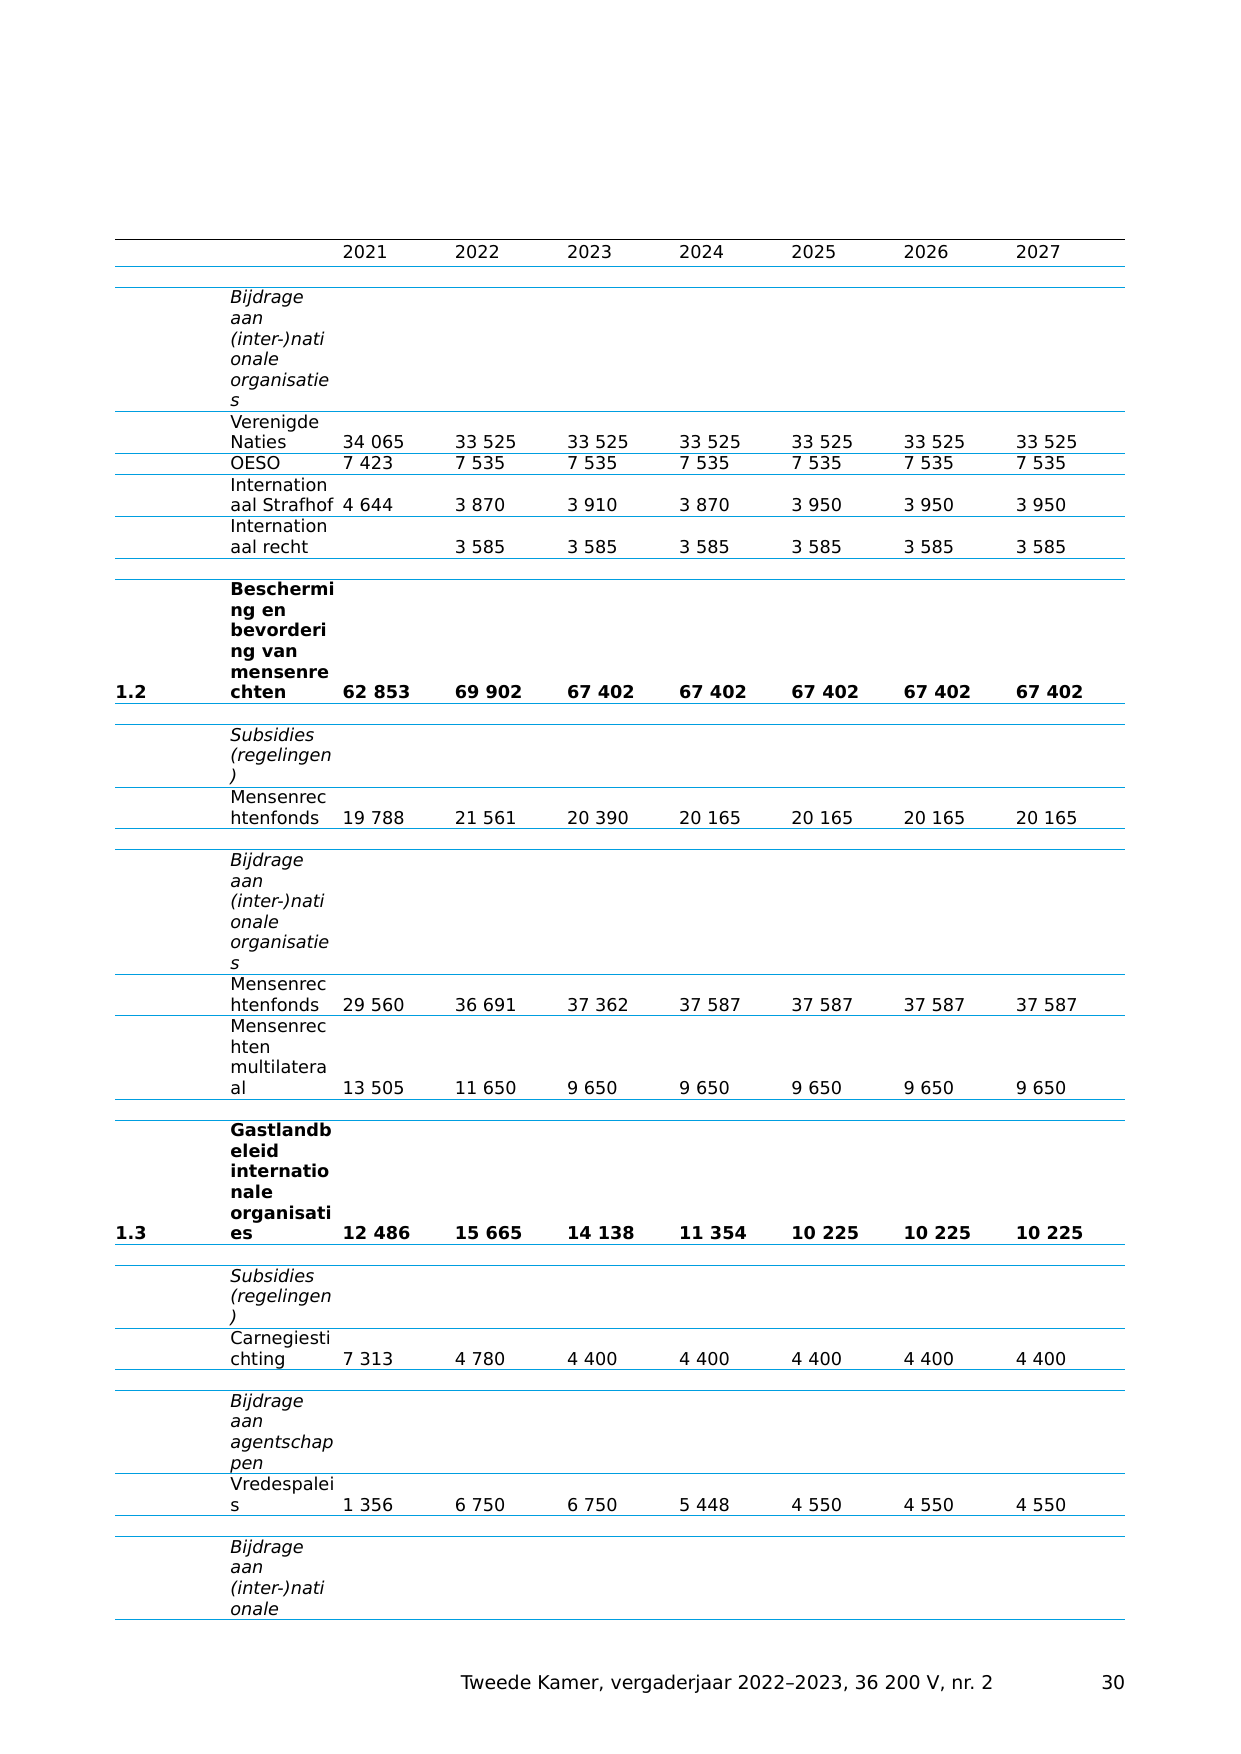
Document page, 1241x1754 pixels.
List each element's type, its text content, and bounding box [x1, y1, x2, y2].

table_cell Verenigde Naties [227, 412, 339, 453]
table_cell [1013, 267, 1125, 287]
table_cell [452, 704, 564, 724]
table_cell 1.3 [115, 1121, 227, 1244]
table_cell [340, 559, 452, 579]
table_cell [340, 1245, 452, 1265]
table_cell 12 486 [340, 1121, 452, 1244]
table_cell 13 505 [340, 1016, 452, 1098]
table_cell 20 165 [1013, 788, 1125, 828]
table_header Tabel 6 Budgettaire gevolgen van beleidsartikel 1 Versterkte internationale rechtsorde (bedragen x € 1.000) [115, 191, 1125, 239]
table_cell 2023 [564, 240, 676, 266]
table_cell 3 870 [676, 475, 788, 516]
table_cell [676, 559, 788, 579]
table_cell 3 950 [1013, 475, 1125, 516]
table_cell [227, 1370, 339, 1390]
table_cell [452, 559, 564, 579]
table_cell [676, 267, 788, 287]
table_cell [676, 704, 788, 724]
table_cell [115, 1474, 227, 1515]
table_cell [115, 850, 227, 974]
table_cell 11 354 [676, 1121, 788, 1244]
table_cell [1013, 1391, 1125, 1473]
table_cell [115, 454, 227, 474]
table_cell 67 402 [788, 580, 900, 703]
table_cell 3 585 [788, 517, 900, 557]
table_cell 36 691 [452, 975, 564, 1015]
table_cell 3 585 [564, 517, 676, 557]
table_cell [115, 1537, 227, 1619]
table_cell 14 138 [564, 1121, 676, 1244]
table_cell [227, 1516, 339, 1536]
table_cell [340, 267, 452, 287]
table_cell 20 165 [900, 788, 1013, 828]
table_cell Internationaal recht [227, 517, 339, 557]
table_cell [564, 288, 676, 411]
table_cell [227, 240, 339, 266]
table_cell 20 390 [564, 788, 676, 828]
table_cell [1013, 1516, 1125, 1536]
table_cell [227, 267, 339, 287]
table_cell [788, 704, 900, 724]
table_cell [1013, 850, 1125, 974]
table_cell 33 525 [676, 412, 788, 453]
table_cell [452, 850, 564, 974]
table_cell 62 853 [340, 580, 452, 703]
table_cell 29 560 [340, 975, 452, 1015]
table_cell [115, 1100, 227, 1119]
table_cell 4 550 [900, 1474, 1013, 1515]
table_cell 9 650 [788, 1016, 900, 1098]
table_cell 2022 [452, 240, 564, 266]
table_cell 37 362 [564, 975, 676, 1015]
table_cell [788, 829, 900, 849]
table_cell [340, 829, 452, 849]
table_cell 2026 [900, 240, 1013, 266]
table_cell [788, 1370, 900, 1390]
table_cell 11 650 [452, 1016, 564, 1098]
table_cell [676, 725, 788, 786]
table_cell [900, 1370, 1013, 1390]
table_cell [564, 559, 676, 579]
table_cell [676, 1391, 788, 1473]
table_cell [1013, 1100, 1125, 1119]
table_cell 7 423 [340, 454, 452, 474]
table_cell [1013, 1266, 1125, 1327]
table_cell 4 400 [676, 1329, 788, 1369]
table_cell Internationaal Strafhof [227, 475, 339, 516]
table_cell [227, 1245, 339, 1265]
table_cell 3 950 [788, 475, 900, 516]
table_cell [676, 850, 788, 974]
table_cell [900, 559, 1013, 579]
table_cell Bijdrage aan (inter-)nationale organisaties [227, 850, 339, 974]
table_cell Subsidies (regelingen) [227, 725, 339, 786]
table_cell [900, 829, 1013, 849]
table_cell 3 870 [452, 475, 564, 516]
table_cell Mensenrechtenfonds [227, 975, 339, 1015]
table_cell [115, 267, 227, 287]
table_cell [115, 725, 227, 786]
table_cell 6 750 [564, 1474, 676, 1515]
table_cell 2024 [676, 240, 788, 266]
table_cell OESO [227, 454, 339, 474]
table_cell 20 165 [676, 788, 788, 828]
table_cell [115, 975, 227, 1015]
table_cell 9 650 [676, 1016, 788, 1098]
table_cell [788, 1245, 900, 1265]
table_cell [227, 1100, 339, 1119]
table_cell Gastlandbeleid internationale organisaties [227, 1121, 339, 1244]
table_cell 33 525 [788, 412, 900, 453]
table_cell [564, 267, 676, 287]
table_cell 4 644 [340, 475, 452, 516]
table_cell 7 535 [900, 454, 1013, 474]
table_cell Bijdrage aan (inter-)nationale [227, 1537, 339, 1619]
table_cell 33 525 [564, 412, 676, 453]
table_cell 69 902 [452, 580, 564, 703]
table_cell [340, 1537, 452, 1619]
table_cell [564, 829, 676, 849]
table_cell [676, 1100, 788, 1119]
table_cell 37 587 [788, 975, 900, 1015]
table_cell [227, 829, 339, 849]
table_cell [340, 1370, 452, 1390]
table_cell Bijdrage aan agentschappen [227, 1391, 339, 1473]
table_cell [564, 1516, 676, 1536]
table_cell 2021 [340, 240, 452, 266]
table_cell [115, 412, 227, 453]
table_cell [900, 725, 1013, 786]
table_cell [900, 267, 1013, 287]
table_cell [900, 1100, 1013, 1119]
table_cell [1013, 1537, 1125, 1619]
table_cell 1 356 [340, 1474, 452, 1515]
table_cell [340, 1391, 452, 1473]
table_cell 10 225 [1013, 1121, 1125, 1244]
table_cell Carnegiestichting [227, 1329, 339, 1369]
table_cell [452, 1391, 564, 1473]
table_cell [676, 1370, 788, 1390]
table_cell [788, 1516, 900, 1536]
table_cell [1013, 704, 1125, 724]
table_cell [788, 288, 900, 411]
table_cell Bijdrage aan (inter-)nationale organisaties [227, 288, 339, 411]
table_cell 7 535 [564, 454, 676, 474]
table_cell 4 780 [452, 1329, 564, 1369]
table_cell [900, 1391, 1013, 1473]
table_cell [115, 1391, 227, 1473]
table_cell Bescherming en bevordering van mensenrechten [227, 580, 339, 703]
table_cell [452, 1537, 564, 1619]
table_cell [564, 1266, 676, 1327]
table_cell 7 535 [452, 454, 564, 474]
table_cell [452, 288, 564, 411]
table_cell 4 400 [788, 1329, 900, 1369]
table_cell [900, 704, 1013, 724]
table_cell 33 525 [1013, 412, 1125, 453]
table_cell 10 225 [900, 1121, 1013, 1244]
table_cell Mensenrechten multilateraal [227, 1016, 339, 1098]
table_cell [564, 1370, 676, 1390]
table_cell 3 585 [900, 517, 1013, 557]
table_cell Mensenrechtenfonds [227, 788, 339, 828]
table_cell [340, 725, 452, 786]
table_cell [788, 1266, 900, 1327]
table_cell 4 550 [788, 1474, 900, 1515]
table_cell 34 065 [340, 412, 452, 453]
table_cell [788, 1391, 900, 1473]
table_cell [115, 1516, 227, 1536]
table_cell 37 587 [1013, 975, 1125, 1015]
table_cell [676, 1516, 788, 1536]
table_cell 10 225 [788, 1121, 900, 1244]
table_cell [564, 704, 676, 724]
table_cell 2025 [788, 240, 900, 266]
table_cell [564, 1100, 676, 1119]
table_cell [340, 517, 452, 557]
table_cell 33 525 [900, 412, 1013, 453]
table_cell [676, 1537, 788, 1619]
table_cell 3 585 [676, 517, 788, 557]
table_cell [788, 1100, 900, 1119]
table_cell [115, 240, 227, 266]
table_cell [340, 850, 452, 974]
table_cell 67 402 [676, 580, 788, 703]
table_cell 4 400 [1013, 1329, 1125, 1369]
table_cell 67 402 [564, 580, 676, 703]
table_cell [340, 1266, 452, 1327]
table_cell [452, 1516, 564, 1536]
table_cell [115, 704, 227, 724]
table_cell [564, 1245, 676, 1265]
table_cell [564, 850, 676, 974]
table_cell [115, 1370, 227, 1390]
table_cell 9 650 [900, 1016, 1013, 1098]
table_cell 7 535 [788, 454, 900, 474]
table_cell 7 535 [676, 454, 788, 474]
table_cell [115, 1245, 227, 1265]
table_cell [564, 1391, 676, 1473]
table_cell 3 950 [900, 475, 1013, 516]
table_cell [564, 725, 676, 786]
table_cell [900, 1537, 1013, 1619]
table_cell [452, 1100, 564, 1119]
table_cell [900, 1266, 1013, 1327]
table_cell 5 448 [676, 1474, 788, 1515]
table_cell 6 750 [452, 1474, 564, 1515]
table_cell 15 665 [452, 1121, 564, 1244]
table_cell 9 650 [1013, 1016, 1125, 1098]
table_cell [676, 1266, 788, 1327]
table_cell [115, 559, 227, 579]
table_cell [788, 1537, 900, 1619]
table_cell [115, 1329, 227, 1369]
table_cell 37 587 [676, 975, 788, 1015]
table_cell [115, 788, 227, 828]
table_cell [564, 1537, 676, 1619]
table_cell 19 788 [340, 788, 452, 828]
table_cell 7 535 [1013, 454, 1125, 474]
table_cell 7 313 [340, 1329, 452, 1369]
table_cell [452, 1245, 564, 1265]
table_cell [115, 517, 227, 557]
table_cell [1013, 1370, 1125, 1390]
table_cell [788, 559, 900, 579]
table_cell 67 402 [900, 580, 1013, 703]
table_cell [1013, 1245, 1125, 1265]
table_cell [452, 829, 564, 849]
table_cell [676, 1245, 788, 1265]
table_cell [676, 829, 788, 849]
table_cell 33 525 [452, 412, 564, 453]
table_cell 67 402 [1013, 580, 1125, 703]
table_cell [900, 1516, 1013, 1536]
table_cell [227, 559, 339, 579]
table_cell [340, 704, 452, 724]
table_cell 20 165 [788, 788, 900, 828]
table_cell [115, 1016, 227, 1098]
table_cell [676, 288, 788, 411]
table_cell 4 400 [900, 1329, 1013, 1369]
table_cell [115, 829, 227, 849]
table_cell [452, 1266, 564, 1327]
table_cell [115, 1266, 227, 1327]
table_cell 37 587 [900, 975, 1013, 1015]
table_cell Vredespaleis [227, 1474, 339, 1515]
table_cell [115, 475, 227, 516]
table_cell [1013, 288, 1125, 411]
table_cell [788, 850, 900, 974]
table_cell 3 585 [452, 517, 564, 557]
table_cell [788, 725, 900, 786]
table_cell 3 585 [1013, 517, 1125, 557]
table_cell 1.2 [115, 580, 227, 703]
table_cell [788, 267, 900, 287]
table_cell [900, 1245, 1013, 1265]
table_cell [452, 267, 564, 287]
table_cell [115, 288, 227, 411]
table_cell 4 550 [1013, 1474, 1125, 1515]
table_cell 21 561 [452, 788, 564, 828]
table_cell [340, 288, 452, 411]
table_cell [900, 288, 1013, 411]
table_cell 2027 [1013, 240, 1125, 266]
table_cell Subsidies (regelingen) [227, 1266, 339, 1327]
table_cell [900, 850, 1013, 974]
table_cell [1013, 725, 1125, 786]
table_cell [452, 725, 564, 786]
table_cell [340, 1100, 452, 1119]
table_cell [227, 704, 339, 724]
table_cell [1013, 829, 1125, 849]
table_cell [1013, 559, 1125, 579]
table_cell 4 400 [564, 1329, 676, 1369]
table_cell [452, 1370, 564, 1390]
table_cell 9 650 [564, 1016, 676, 1098]
table_cell [340, 1516, 452, 1536]
table_cell 3 910 [564, 475, 676, 516]
